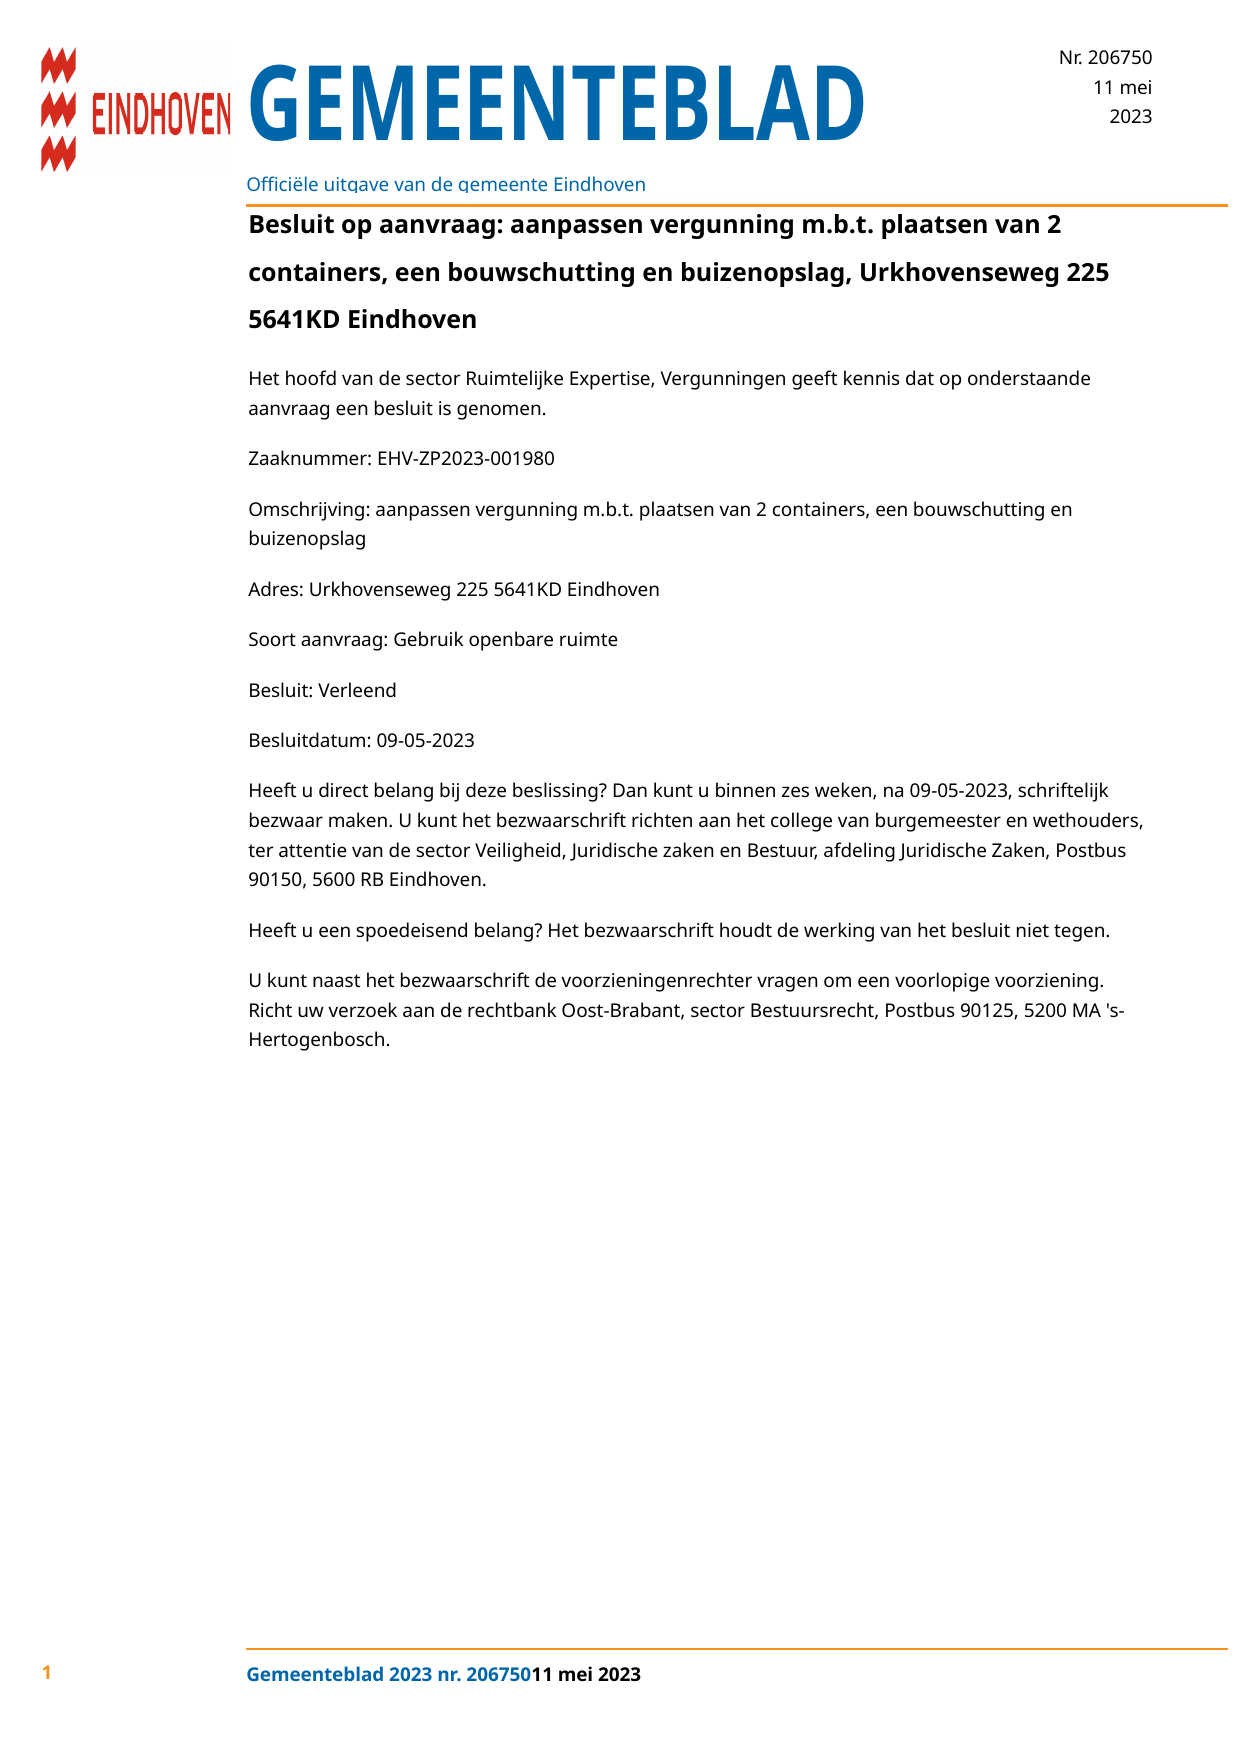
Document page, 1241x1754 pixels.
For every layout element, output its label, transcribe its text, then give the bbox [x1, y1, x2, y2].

text Besluitdatum: 09-05-2023 [248, 727, 1152, 753]
text Heeft u direct belang bij deze beslissing? Dan kunt u binnen zes weken, na 09-05-2023, schriftelijk bezwaar maken. U kunt het bezwaarschrift richten aan het college van burgemeester en wethouders, ter attentie van de sector Veiligheid, Juridische zaken en Bestuur, afdeling Juridische Zaken, Postbus 90150, 5600 RB Eindhoven. [248, 778, 1152, 892]
text Adres: Urkhovenseweg 225 5641KD Eindhoven [248, 576, 1152, 602]
text Zaaknummer: EHV-ZP2023-001980 [248, 446, 1152, 471]
text Besluit op aanvraag: aanpassen vergunning m.b.t. plaatsen van 2 containers, een bouwschutting en buizenopslag, Urkhovenseweg 225 5641KD Eindhoven [248, 207, 1152, 336]
text Heeft u een spoedeisend belang? Het bezwaarschrift houdt de werking van het besluit niet tegen. [248, 917, 1152, 942]
text Omschrijving: aanpassen vergunning m.b.t. plaatsen van 2 containers, een bouwschutting en buizenopslag [248, 496, 1152, 551]
text Soort aanvraag: Gebruik openbare ruimte [248, 626, 1152, 652]
picture [41, 47, 231, 172]
text U kunt naast het bezwaarschrift de voorzieningenrechter vragen om een voorlopige voorziening. Richt uw verzoek aan de rechtbank Oost-Brabant, sector Bestuursrecht, Postbus 90125, 5200 MA 's-Hertogenbosch. [248, 967, 1152, 1052]
text Het hoofd van de sector Ruimtelijke Expertise, Vergunningen geeft kennis dat op onderstaande aanvraag een besluit is genomen. [248, 366, 1152, 421]
text Besluit: Verleend [248, 677, 1152, 702]
